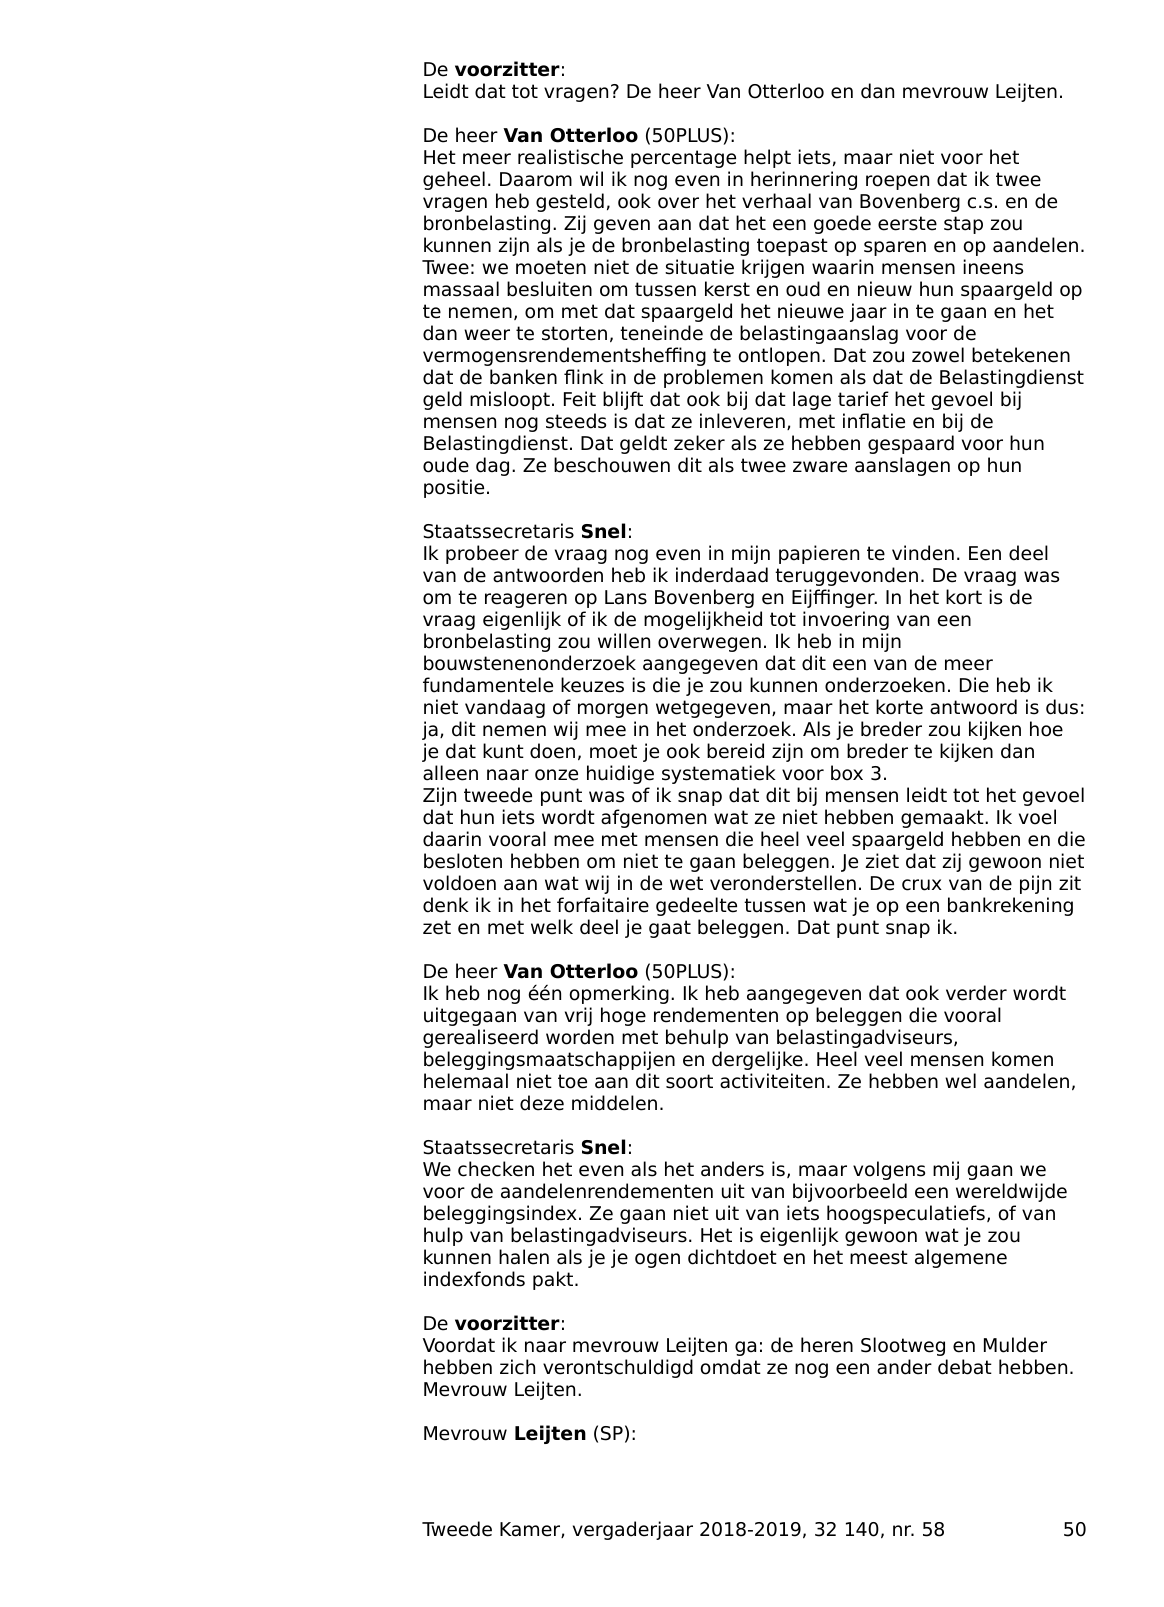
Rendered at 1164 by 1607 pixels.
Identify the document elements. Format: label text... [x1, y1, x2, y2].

text Leidt dat tot vragen? De heer Van Otterloo en dan mevrouw Leijten. [422, 81, 1087, 103]
text De heer Van Otterloo (50PLUS): [422, 125, 1087, 147]
text Staatssecretaris Snel: [422, 521, 1087, 543]
text Mevrouw Leijten (SP): [422, 1423, 1087, 1445]
text De voorzitter: [422, 1313, 1087, 1335]
text Twee: we moeten niet de situatie krijgen waarin mensen ineens massaal besluiten om tussen kerst en oud en nieuw hun spaargeld op te nemen, om met dat spaargeld het nieuwe jaar in te gaan en het dan weer te storten, teneinde de belastingaanslag voor de vermogensrendementsheffing te ontlopen. Dat zou zowel betekenen dat de banken flink in de problemen komen als dat de Belastingdienst geld misloopt. Feit blijft dat ook bij dat lage tarief het gevoel bij mensen nog steeds is dat ze inleveren, met inflatie en bij de Belastingdienst. Dat geldt zeker als ze hebben gespaard voor hun oude dag. Ze beschouwen dit als twee zware aanslagen op hun positie. [422, 257, 1087, 499]
text Staatssecretaris Snel: [422, 1137, 1087, 1159]
text De heer Van Otterloo (50PLUS): [422, 961, 1087, 983]
text We checken het even als het anders is, maar volgens mij gaan we voor de aandelenrendementen uit van bijvoorbeeld een wereldwijde beleggingsindex. Ze gaan niet uit van iets hoogspeculatiefs, of van hulp van belastingadviseurs. Het is eigenlijk gewoon wat je zou kunnen halen als je je ogen dichtdoet en het meest algemene indexfonds pakt. [422, 1159, 1087, 1291]
text De voorzitter: [422, 59, 1087, 81]
text Ik probeer de vraag nog even in mijn papieren te vinden. Een deel van de antwoorden heb ik inderdaad teruggevonden. De vraag was om te reageren op Lans Bovenberg en Eijffinger. In het kort is de vraag eigenlijk of ik de mogelijkheid tot invoering van een bronbelasting zou willen overwegen. Ik heb in mijn bouwstenenonderzoek aangegeven dat dit een van de meer fundamentele keuzes is die je zou kunnen onderzoeken. Die heb ik niet vandaag of morgen wetgegeven, maar het korte antwoord is dus: ja, dit nemen wij mee in het onderzoek. Als je breder zou kijken hoe je dat kunt doen, moet je ook bereid zijn om breder te kijken dan alleen naar onze huidige systematiek voor box 3. [422, 543, 1087, 785]
text Ik heb nog één opmerking. Ik heb aangegeven dat ook verder wordt uitgegaan van vrij hoge rendementen op beleggen die vooral gerealiseerd worden met behulp van belastingadviseurs, beleggingsmaatschappijen en dergelijke. Heel veel mensen komen helemaal niet toe aan dit soort activiteiten. Ze hebben wel aandelen, maar niet deze middelen. [422, 983, 1087, 1115]
text Het meer realistische percentage helpt iets, maar niet voor het geheel. Daarom wil ik nog even in herinnering roepen dat ik twee vragen heb gesteld, ook over het verhaal van Bovenberg c.s. en de bronbelasting. Zij geven aan dat het een goede eerste stap zou kunnen zijn als je de bronbelasting toepast op sparen en op aandelen. [422, 147, 1087, 257]
text Zijn tweede punt was of ik snap dat dit bij mensen leidt tot het gevoel dat hun iets wordt afgenomen wat ze niet hebben gemaakt. Ik voel daarin vooral mee met mensen die heel veel spaargeld hebben en die besloten hebben om niet te gaan beleggen. Je ziet dat zij gewoon niet voldoen aan wat wij in de wet veronderstellen. De crux van de pijn zit denk ik in het forfaitaire gedeelte tussen wat je op een bankrekening zet en met welk deel je gaat beleggen. Dat punt snap ik. [422, 785, 1087, 939]
text Voordat ik naar mevrouw Leijten ga: de heren Slootweg en Mulder hebben zich verontschuldigd omdat ze nog een ander debat hebben. Mevrouw Leijten. [422, 1335, 1087, 1401]
